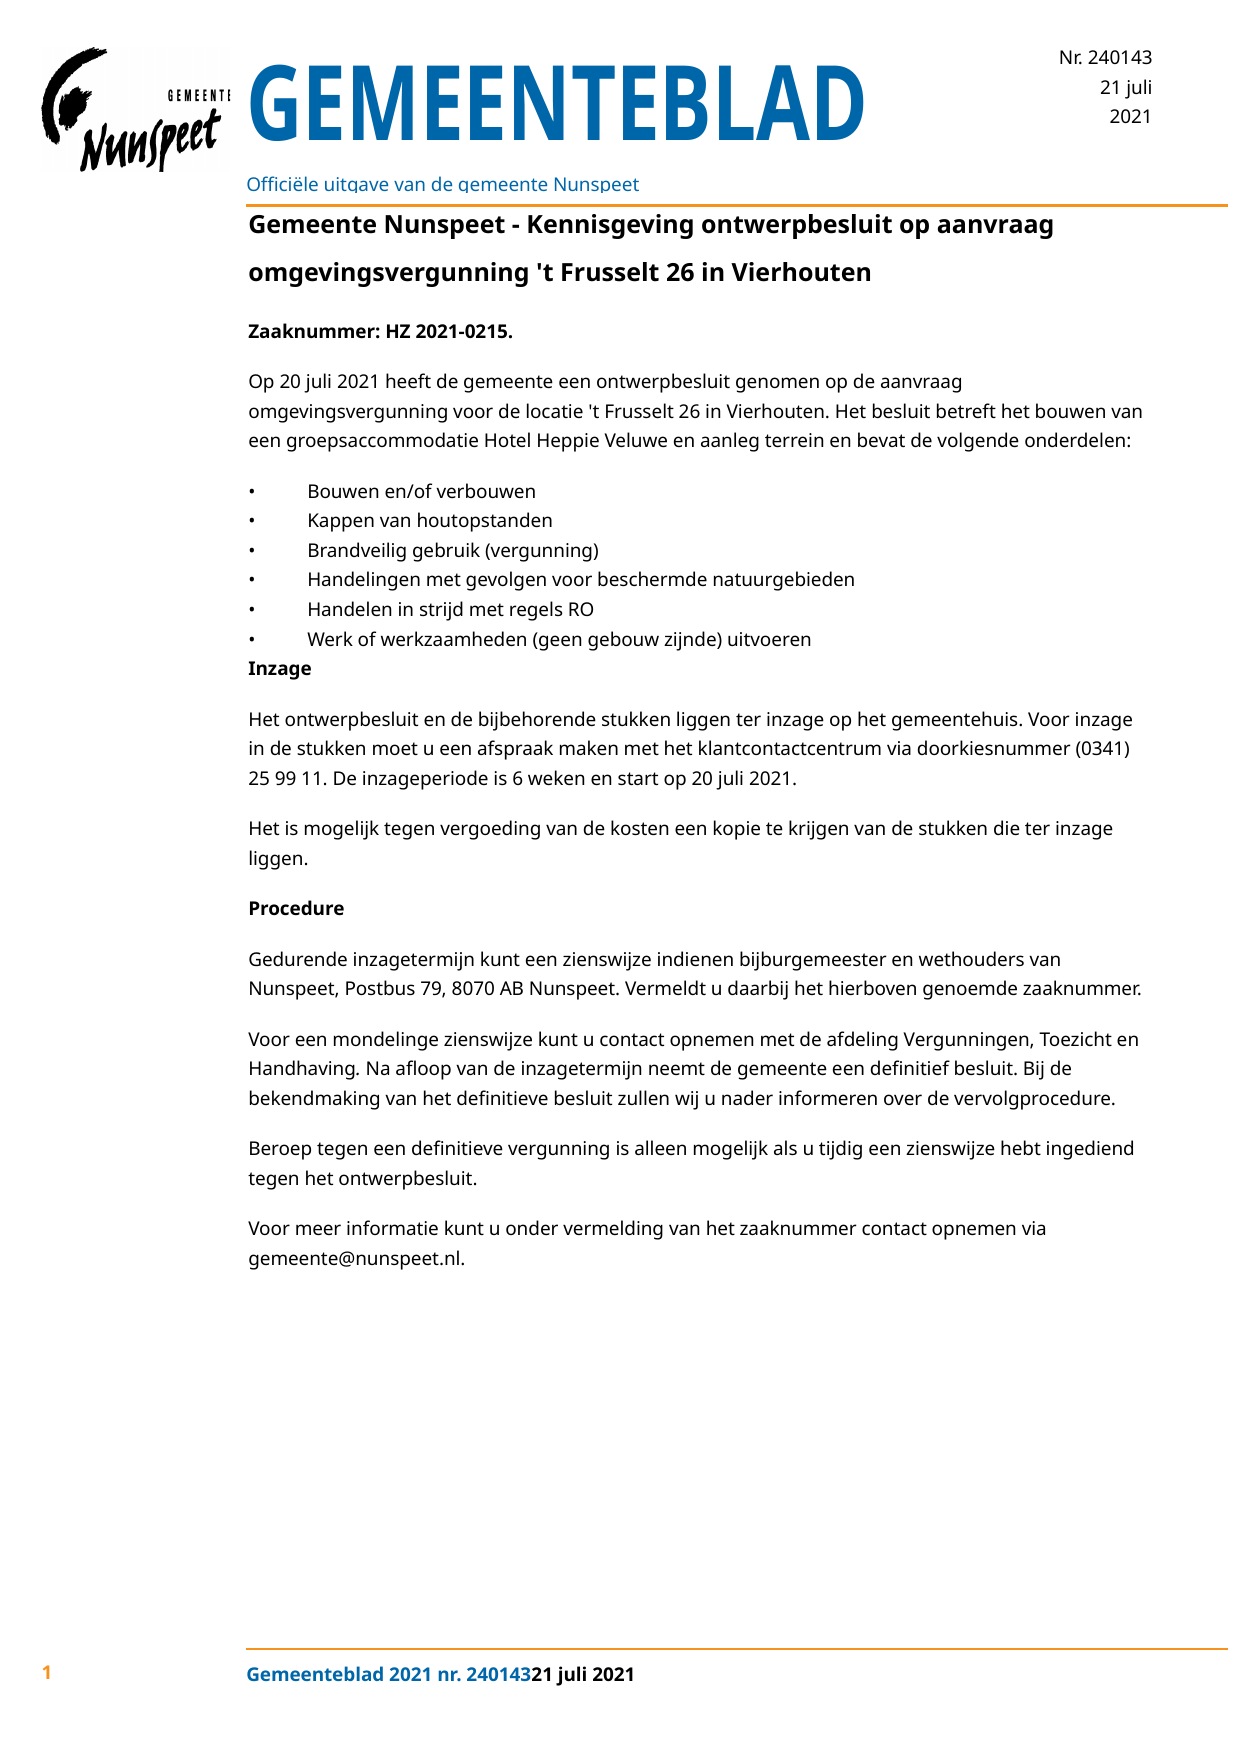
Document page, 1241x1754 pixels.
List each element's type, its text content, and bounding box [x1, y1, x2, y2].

list Brandveilig gebruik (vergunning) [248, 537, 1152, 563]
text Beroep tegen een definitieve vergunning is alleen mogelijk als u tijdig een zienswijze hebt ingediend tegen het ontwerpbesluit. [248, 1135, 1152, 1191]
text Gedurende inzagetermijn kunt een zienswijze indienen bijburgemeester en wethouders van Nunspeet, Postbus 79, 8070 AB Nunspeet. Vermeldt u daarbij het hierboven genoemde zaaknummer. [248, 946, 1152, 1001]
picture [41, 47, 231, 172]
text Het is mogelijk tegen vergoeding van de kosten een kopie te krijgen van de stukken die ter inzage liggen. [248, 815, 1152, 871]
list Handelingen met gevolgen voor beschermde natuurgebieden [248, 567, 1152, 592]
list Kappen van houtopstanden [248, 507, 1152, 533]
list Werk of werkzaamheden (geen gebouw zijnde) uitvoeren [248, 626, 1152, 652]
text Voor meer informatie kunt u onder vermelding van het zaaknummer contact opnemen via gemeente@nunspeet.nl. [248, 1215, 1152, 1271]
text Op 20 juli 2021 heeft de gemeente een ontwerpbesluit genomen op de aanvraag omgevingsvergunning voor de locatie 't Frusselt 26 in Vierhouten. Het besluit betreft het bouwen van een groepsaccommodatie Hotel Heppie Veluwe en aanleg terrein en bevat de volgende onderdelen: [248, 368, 1152, 453]
text Voor een mondelinge zienswijze kunt u contact opnemen met de afdeling Vergunningen, Toezicht en Handhaving. Na afloop van de inzagetermijn neemt de gemeente een definitief besluit. Bij de bekendmaking van het definitieve besluit zullen wij u nader informeren over de vervolgprocedure. [248, 1026, 1152, 1111]
text Procedure [248, 895, 1152, 921]
list Bouwen en/of verbouwen [248, 478, 1152, 504]
text Inzage [248, 655, 1152, 681]
list Handelen in strijd met regels RO [248, 596, 1152, 622]
text Het ontwerpbesluit en de bijbehorende stukken liggen ter inzage op het gemeentehuis. Voor inzage in de stukken moet u een afspraak maken met het klantcontactcentrum via doorkiesnummer (0341) 25 99 11. De inzageperiode is 6 weken en start op 20 juli 2021. [248, 706, 1152, 791]
text Zaaknummer: HZ 2021-0215. [248, 318, 1152, 344]
text Gemeente Nunspeet - Kennisgeving ontwerpbesluit op aanvraag omgevingsvergunning 't Frusselt 26 in Vierhouten [248, 207, 1152, 288]
